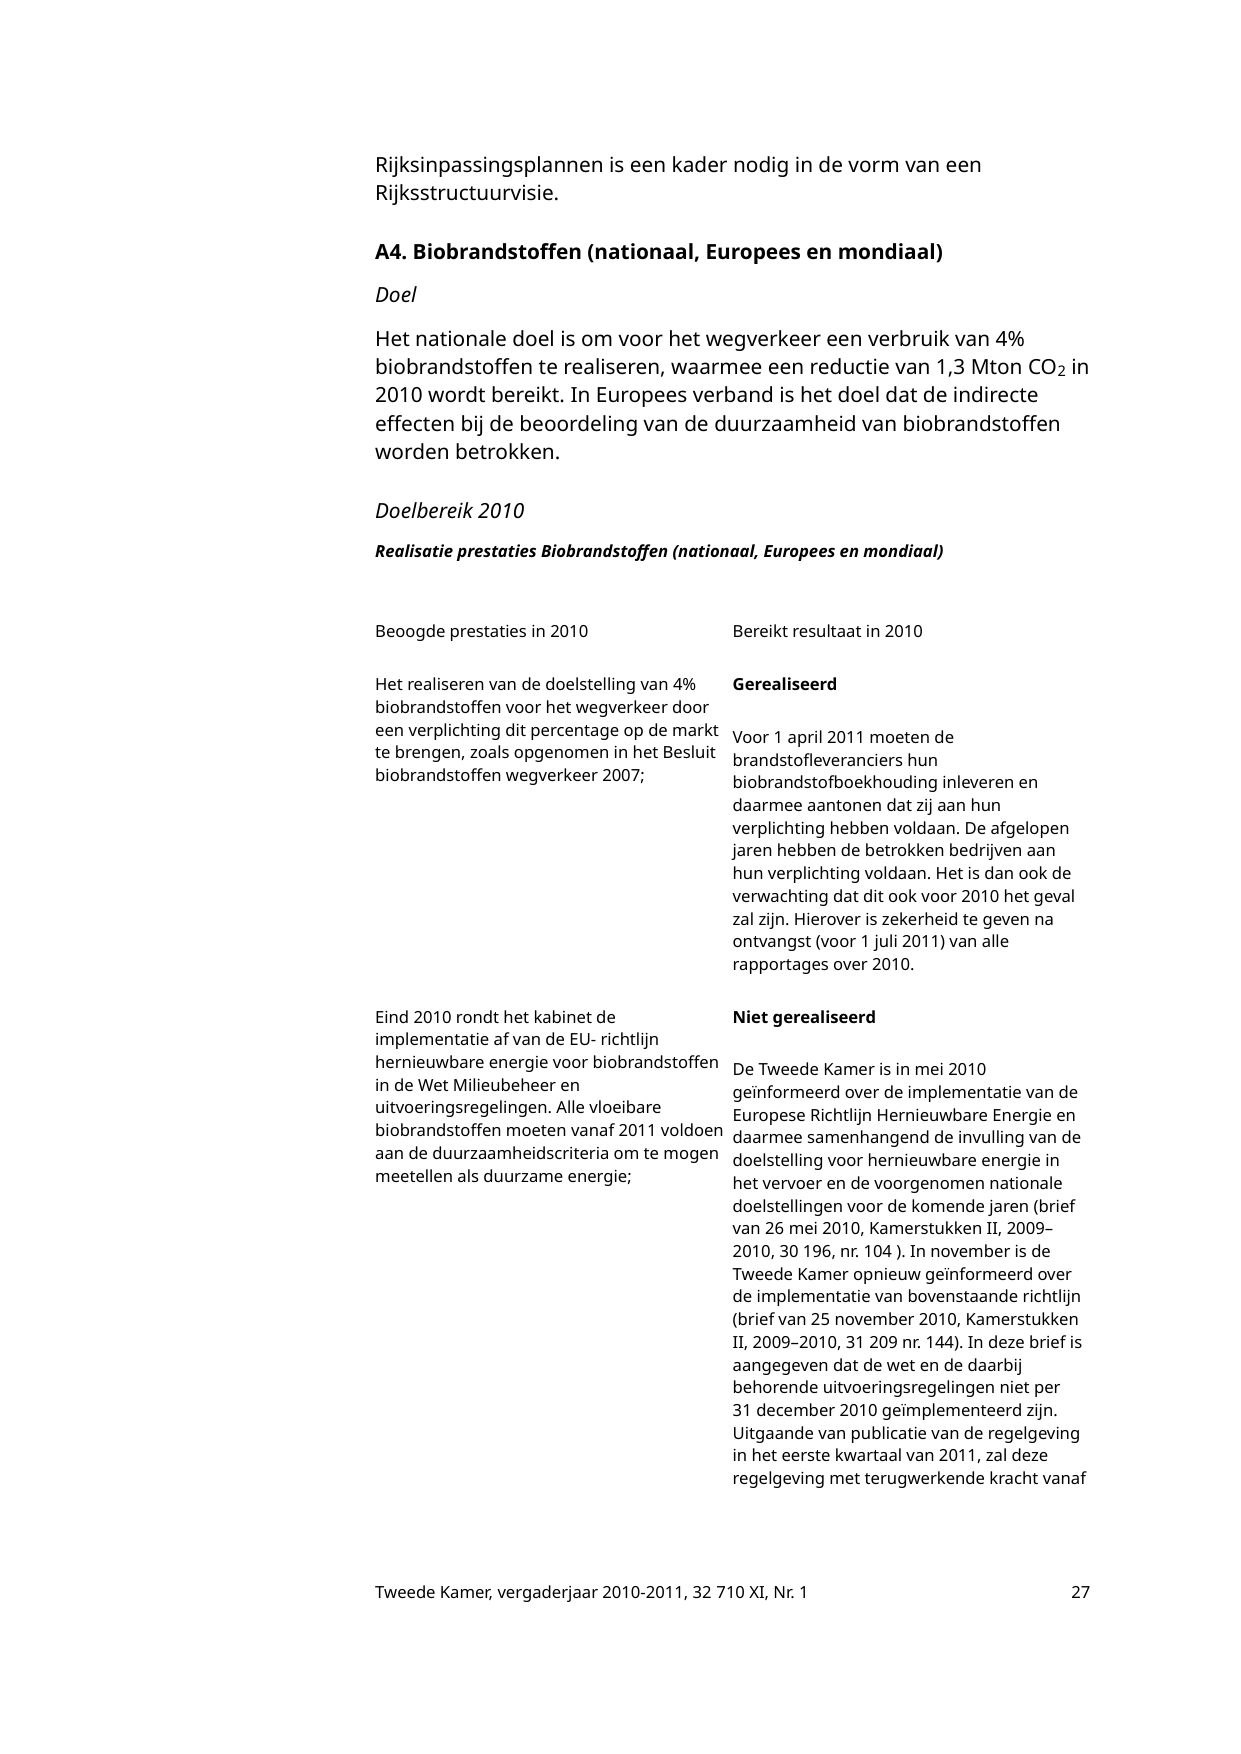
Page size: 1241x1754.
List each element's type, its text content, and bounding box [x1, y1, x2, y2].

text Realisatie prestaties Biobrandstoffen (nationaal, Europees en mondiaal) [375, 539, 1090, 562]
text Het nationale doel is om voor het wegverkeer een verbruik van 4% biobrandstoffen te realiseren, waarmee een reductie van 1,3 Mton CO2 in 2010 wordt bereikt. In Europees verband is het doel dat de indirecte effecten bij de beoordeling van de duurzaamheid van biobrandstoffen worden betrokken. [375, 324, 1090, 466]
table_header Bereikt resultaat in 2010 [733, 620, 1090, 673]
text Doelbereik 2010 [375, 496, 1090, 524]
table_cell Het realiseren van de doelstelling van 4% biobrandstoffen voor het wegverkeer door een verplichting dit percentage op de markt te brengen, zoals opgenomen in het Besluit biobrandstoffen wegverkeer 2007; [375, 673, 732, 1005]
table_header Beoogde prestaties in 2010 [375, 620, 732, 673]
table_cell Gerealiseerd Voor 1 april 2011 moeten de brandstofleveranciers hun biobrandstofboekhouding inleveren en daarmee aantonen dat zij aan hun verplichting hebben voldaan. De afgelopen jaren hebben de betrokken bedrijven aan hun verplichting voldaan. Het is dan ook de verwachting dat dit ook voor 2010 het geval zal zijn. Hierover is zekerheid te geven na ontvangst (voor 1 juli 2011) van alle rapportages over 2010. [733, 673, 1090, 1005]
text Rijksinpassingsplannen is een kader nodig in de vorm van een Rijksstructuurvisie. [375, 150, 1090, 207]
text A4. Biobrandstoffen (nationaal, Europees en mondiaal) [375, 237, 1090, 265]
table_cell Eind 2010 rondt het kabinet de implementatie af van de EU- richtlijn hernieuwbare energie voor biobrandstoffen in de Wet Milieubeheer en uitvoeringsregelingen. Alle vloeibare biobrandstoffen moeten vanaf 2011 voldoen aan de duurzaamheidscriteria om te mogen meetellen als duurzame energie; [375, 1005, 732, 1489]
table_cell Niet gerealiseerd De Tweede Kamer is in mei 2010 geïnformeerd over de implementatie van de Europese Richtlijn Hernieuwbare Energie en daarmee samenhangend de invulling van de doelstelling voor hernieuwbare energie in het vervoer en de voorgenomen nationale doelstellingen voor de komende jaren (brief van 26 mei 2010, Kamerstukken II, 2009–2010, 30 196, nr. 104 ). In november is de Tweede Kamer opnieuw geïnformeerd over de implementatie van bovenstaande richtlijn (brief van 25 november 2010, Kamerstukken II, 2009–2010, 31 209 nr. 144). In deze brief is aangegeven dat de wet en de daarbij behorende uitvoeringsregelingen niet per 31 december 2010 geïmplementeerd zijn. Uitgaande van publicatie van de regelgeving in het eerste kwartaal van 2011, zal deze regelgeving met terugwerkende kracht vanaf [733, 1005, 1090, 1489]
text Doel [375, 280, 1090, 309]
